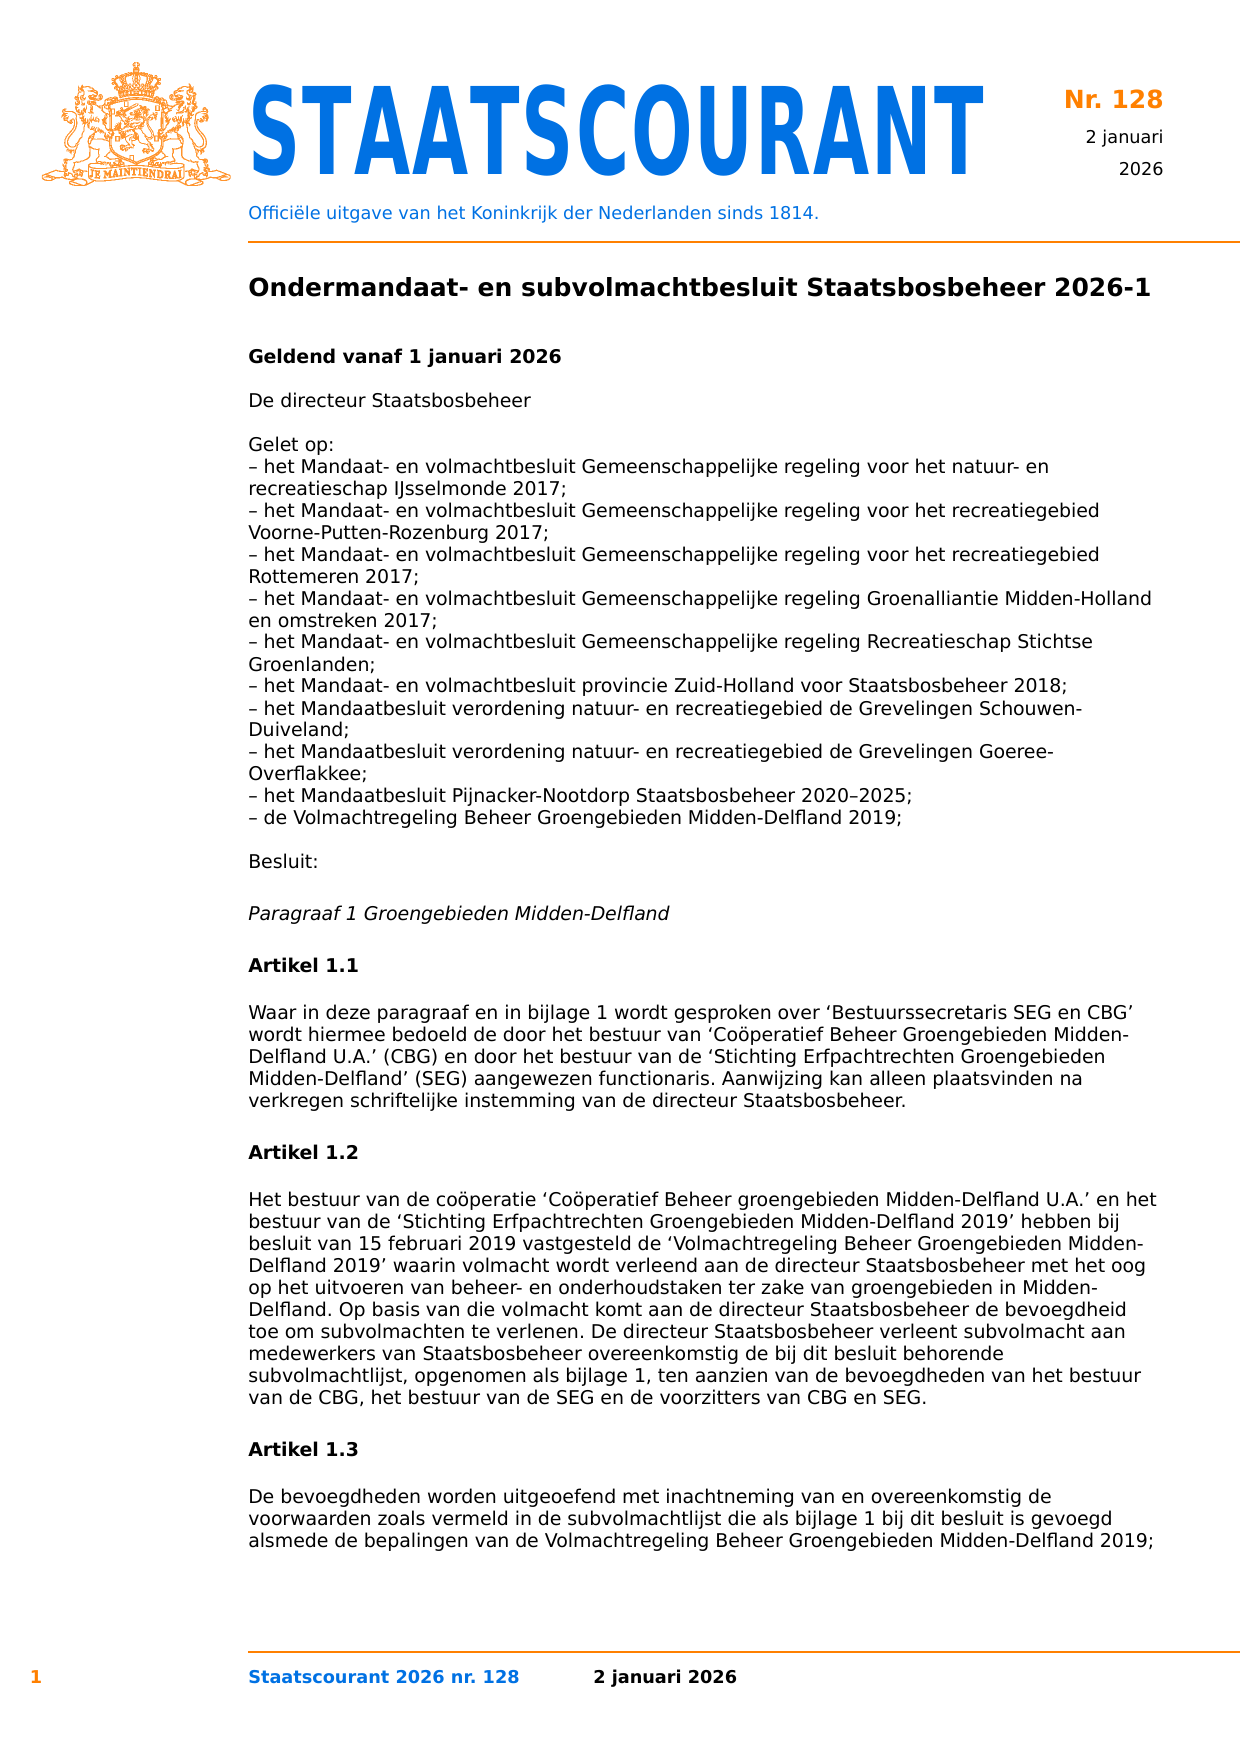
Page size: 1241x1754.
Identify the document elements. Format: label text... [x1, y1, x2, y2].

text Geldend vanaf 1 januari 2026 [248, 346, 1163, 368]
text – het Mandaatbesluit verordening natuur- en recreatiegebied de Grevelingen Schouwen-Duiveland; [248, 697, 1163, 741]
text Besluit: [248, 851, 1163, 873]
text – het Mandaat- en volmachtbesluit provincie Zuid-Holland voor Staatsbosbeheer 2018; [248, 675, 1163, 697]
table_header [25, 62, 248, 241]
text Gelet op: [248, 434, 1163, 456]
text Waar in deze paragraaf en in bijlage 1 wordt gesproken over ‘Bestuurssecretaris SEG en CBG’ wordt hiermee bedoeld de door het bestuur van ‘Coöperatief Beheer Groengebieden Midden-Delfland U.A.’ (CBG) en door het bestuur van de ‘Stichting Erfpachtrechten Groengebieden Midden-Delfland’ (SEG) aangewezen functionaris. Aanwijzing kan alleen plaatsvinden na verkregen schriftelijke instemming van de directeur Staatsbosbeheer. [248, 1002, 1163, 1112]
subtitle Paragraaf 1 Groengebieden Midden-Delfland [248, 903, 1163, 925]
subtitle Artikel 1.2 [248, 1142, 1163, 1164]
table_cell Officiële uitgave van het Koninkrijk der Nederlanden sinds 1814. [248, 203, 1240, 241]
text De bevoegdheden worden uitgeoefend met inachtneming van en overeenkomstig de voorwaarden zoals vermeld in de subvolmachtlijst die als bijlage 1 bij dit besluit is gevoegd alsmede de bepalingen van de Volmachtregeling Beheer Groengebieden Midden-Delfland 2019; [248, 1486, 1163, 1552]
text – de Volmachtregeling Beheer Groengebieden Midden-Delfland 2019; [248, 807, 1163, 829]
subtitle Ondermandaat- en subvolmachtbesluit Staatsbosbeheer 2026-1 [248, 273, 1163, 302]
subtitle Artikel 1.3 [248, 1439, 1163, 1461]
text – het Mandaat- en volmachtbesluit Gemeenschappelijke regeling voor het recreatiegebied Voorne-Putten-Rozenburg 2017; [248, 499, 1163, 543]
table_cell 2 januari [998, 121, 1240, 153]
text – het Mandaat- en volmachtbesluit Gemeenschappelijke regeling voor het natuur- en recreatieschap IJsselmonde 2017; [248, 456, 1163, 499]
text – het Mandaat- en volmachtbesluit Gemeenschappelijke regeling Groenalliantie Midden-Holland en omstreken 2017; [248, 587, 1163, 631]
text – het Mandaatbesluit Pijnacker-Nootdorp Staatsbosbeheer 2020–2025; [248, 785, 1163, 807]
subtitle Artikel 1.1 [248, 955, 1163, 977]
text Het bestuur van de coöperatie ‘Coöperatief Beheer groengebieden Midden-Delfland U.A.’ en het bestuur van de ‘Stichting Erfpachtrechten Groengebieden Midden-Delfland 2019’ hebben bij besluit van 15 februari 2019 vastgesteld de ‘Volmachtregeling Beheer Groengebieden Midden-Delfland 2019’ waarin volmacht wordt verleend aan de directeur Staatsbosbeheer met het oog op het uitvoeren van beheer- en onderhoudstaken ter zake van groengebieden in Midden-Delfland. Op basis van die volmacht komt aan de directeur Staatsbosbeheer de bevoegdheid toe om subvolmachten te verlenen. De directeur Staatsbosbeheer verleent subvolmacht aan medewerkers van Staatsbosbeheer overeenkomstig de bij dit besluit behorende subvolmachtlijst, opgenomen als bijlage 1, ten aanzien van de bevoegdheden van het bestuur van de CBG, het bestuur van de SEG en de voorzitters van CBG en SEG. [248, 1189, 1163, 1409]
table_header STAATSCOURANT [248, 62, 998, 203]
table_cell 2026 [998, 153, 1240, 203]
text – het Mandaat- en volmachtbesluit Gemeenschappelijke regeling voor het recreatiegebied Rottemeren 2017; [248, 543, 1163, 587]
picture [41, 62, 231, 186]
text De directeur Staatsbosbeheer [248, 390, 1163, 412]
text – het Mandaatbesluit verordening natuur- en recreatiegebied de Grevelingen Goeree-Overflakkee; [248, 741, 1163, 785]
table_header Nr. 128 [998, 62, 1240, 121]
text – het Mandaat- en volmachtbesluit Gemeenschappelijke regeling Recreatieschap Stichtse Groenlanden; [248, 631, 1163, 675]
